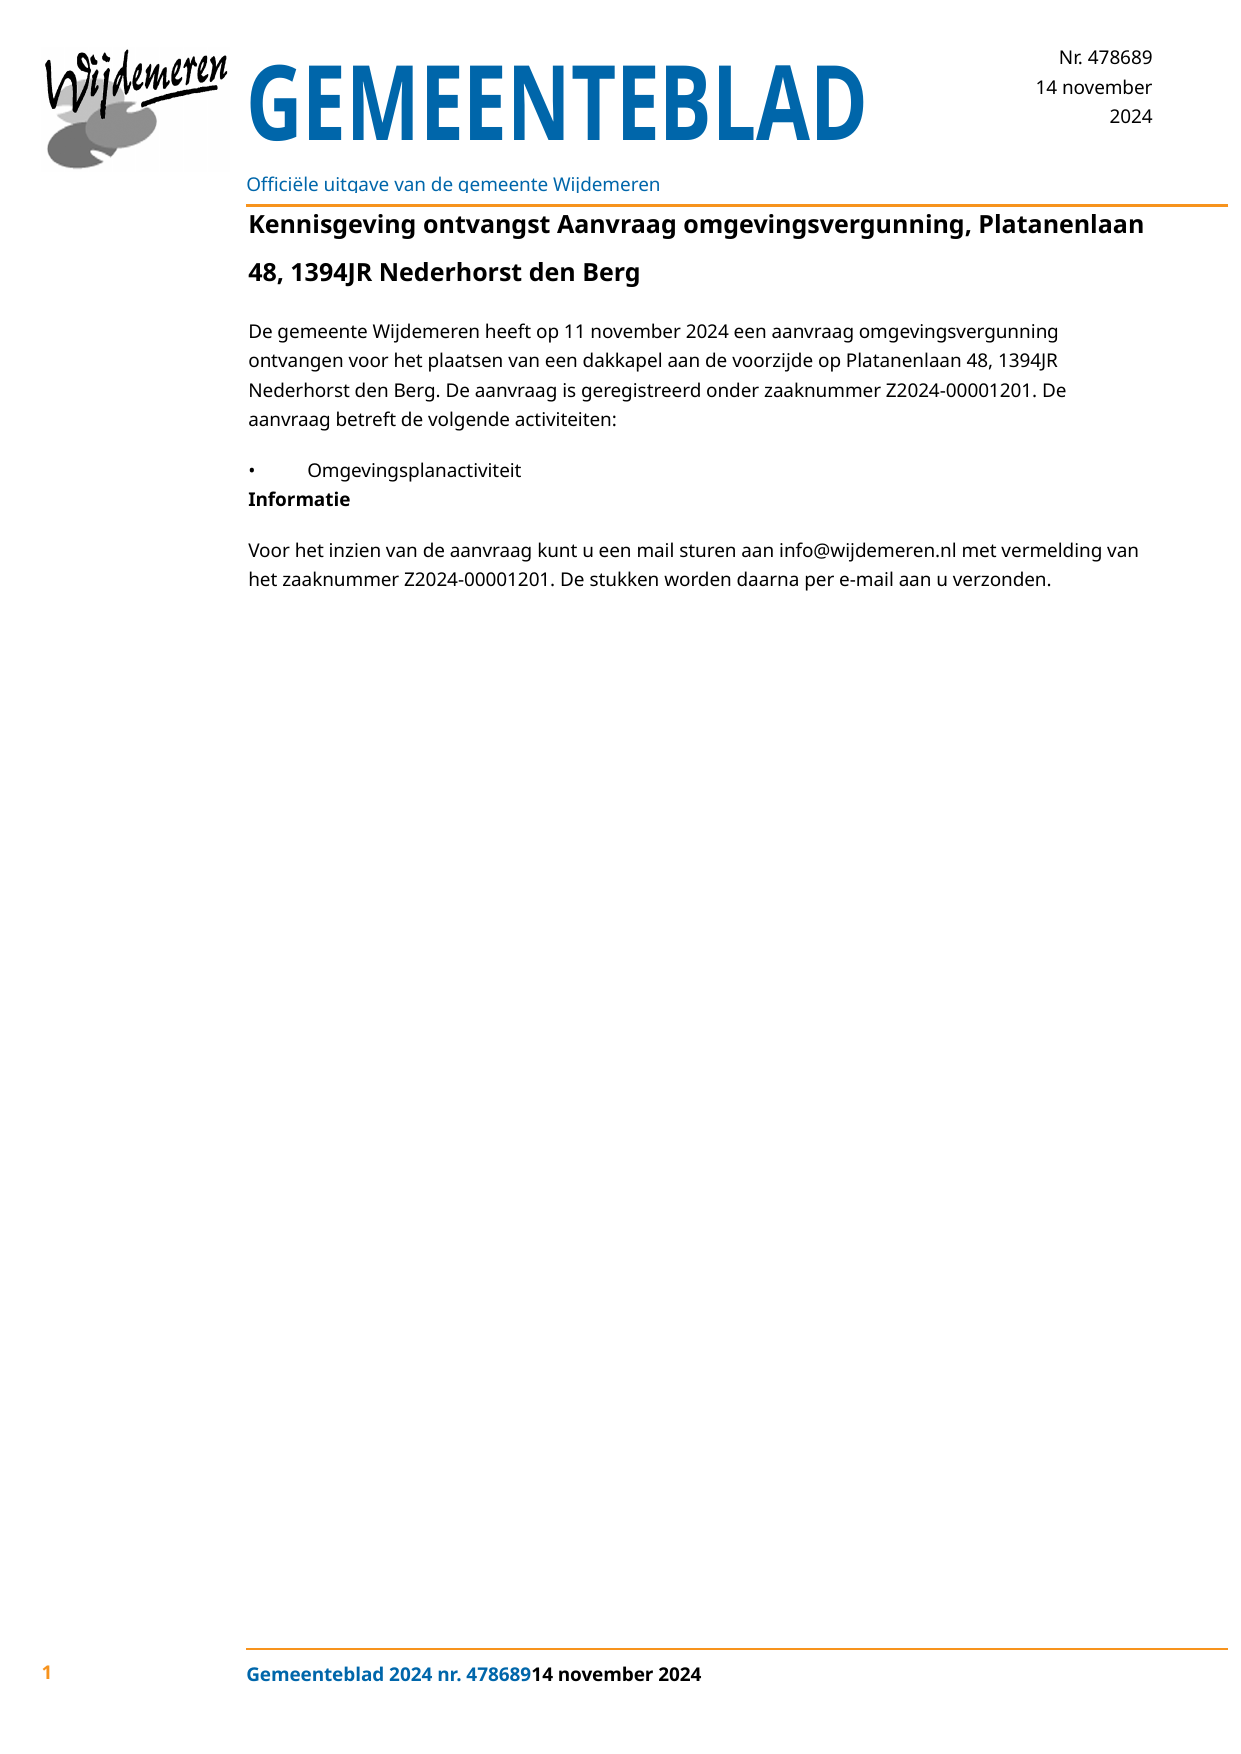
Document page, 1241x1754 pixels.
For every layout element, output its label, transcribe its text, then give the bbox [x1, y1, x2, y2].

text Voor het inzien van de aanvraag kunt u een mail sturen aan info@wijdemeren.nl met vermelding van het zaaknummer Z2024-00001201. De stukken worden daarna per e-mail aan u verzonden. [248, 537, 1152, 592]
text Kennisgeving ontvangst Aanvraag omgevingsvergunning, Platanenlaan 48, 1394JR Nederhorst den Berg [248, 207, 1152, 288]
text Informatie [248, 487, 1152, 512]
picture [41, 47, 231, 172]
text De gemeente Wijdemeren heeft op 11 november 2024 een aanvraag omgevingsvergunning ontvangen voor het plaatsen van een dakkapel aan de voorzijde op Platanenlaan 48, 1394JR Nederhorst den Berg. De aanvraag is geregistreerd onder zaaknummer Z2024-00001201. De aanvraag betreft de volgende activiteiten: [248, 318, 1152, 432]
list Omgevingsplanactiviteit [248, 457, 1152, 483]
